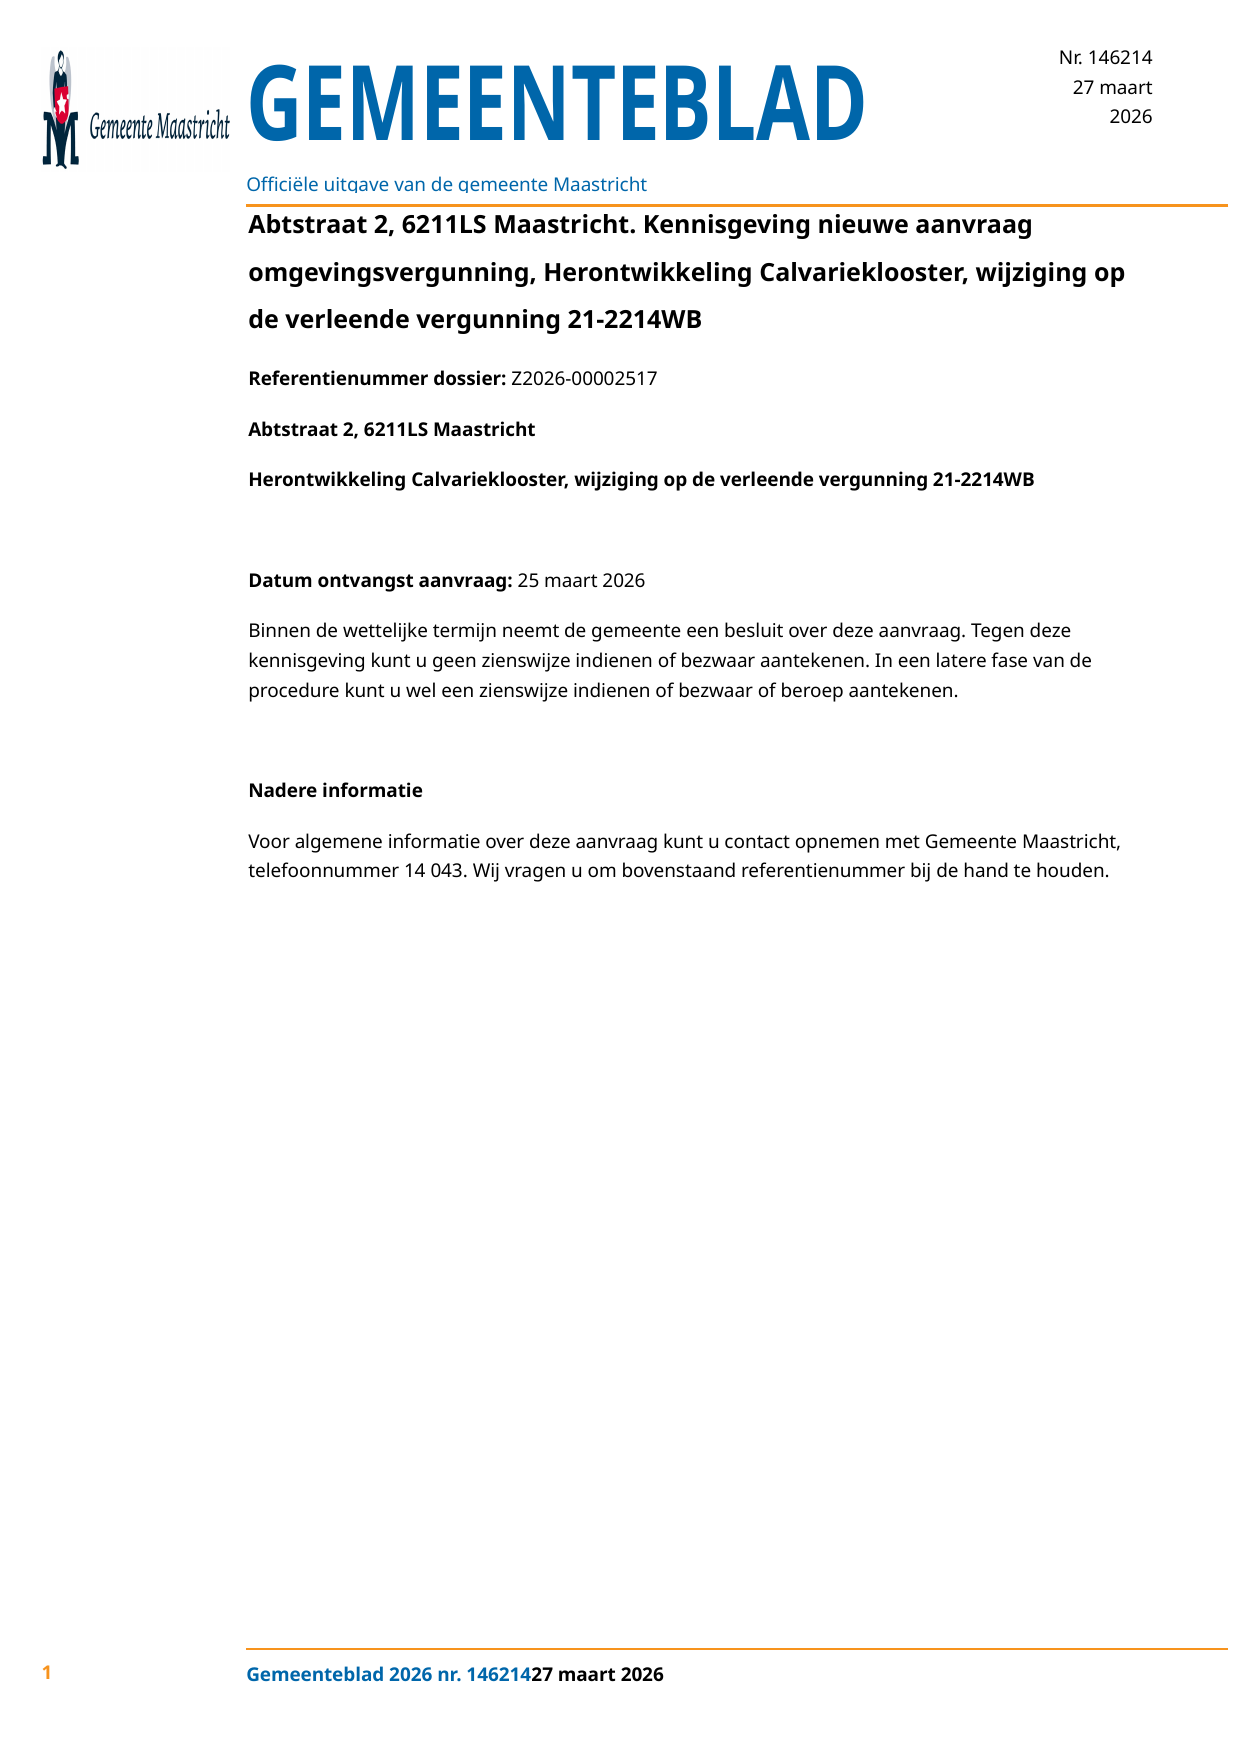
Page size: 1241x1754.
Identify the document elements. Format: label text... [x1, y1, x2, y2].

text Datum ontvangst aanvraag: 25 maart 2026 [248, 567, 1152, 593]
picture [41, 47, 231, 172]
text Referentienummer dossier: Z2026-00002517 [248, 366, 1152, 391]
text Herontwikkeling Calvarieklooster, wijziging op de verleende vergunning 21-2214WB [248, 466, 1152, 492]
text Abtstraat 2, 6211LS Maastricht. Kennisgeving nieuwe aanvraag omgevingsvergunning, Herontwikkeling Calvarieklooster, wijziging op de verleende vergunning 21-2214WB [248, 207, 1152, 336]
text Nadere informatie [248, 778, 1152, 803]
text Voor algemene informatie over deze aanvraag kunt u contact opnemen met Gemeente Maastricht, telefoonnummer 14 043. Wij vragen u om bovenstaand referentienummer bij de hand te houden. [248, 828, 1152, 883]
text Binnen de wettelijke termijn neemt de gemeente een besluit over deze aanvraag. Tegen deze kennisgeving kunt u geen zienswijze indienen of bezwaar aantekenen. In een latere fase van de procedure kunt u wel een zienswijze indienen of bezwaar of beroep aantekenen. [248, 618, 1152, 702]
text Abtstraat 2, 6211LS Maastricht [248, 416, 1152, 442]
